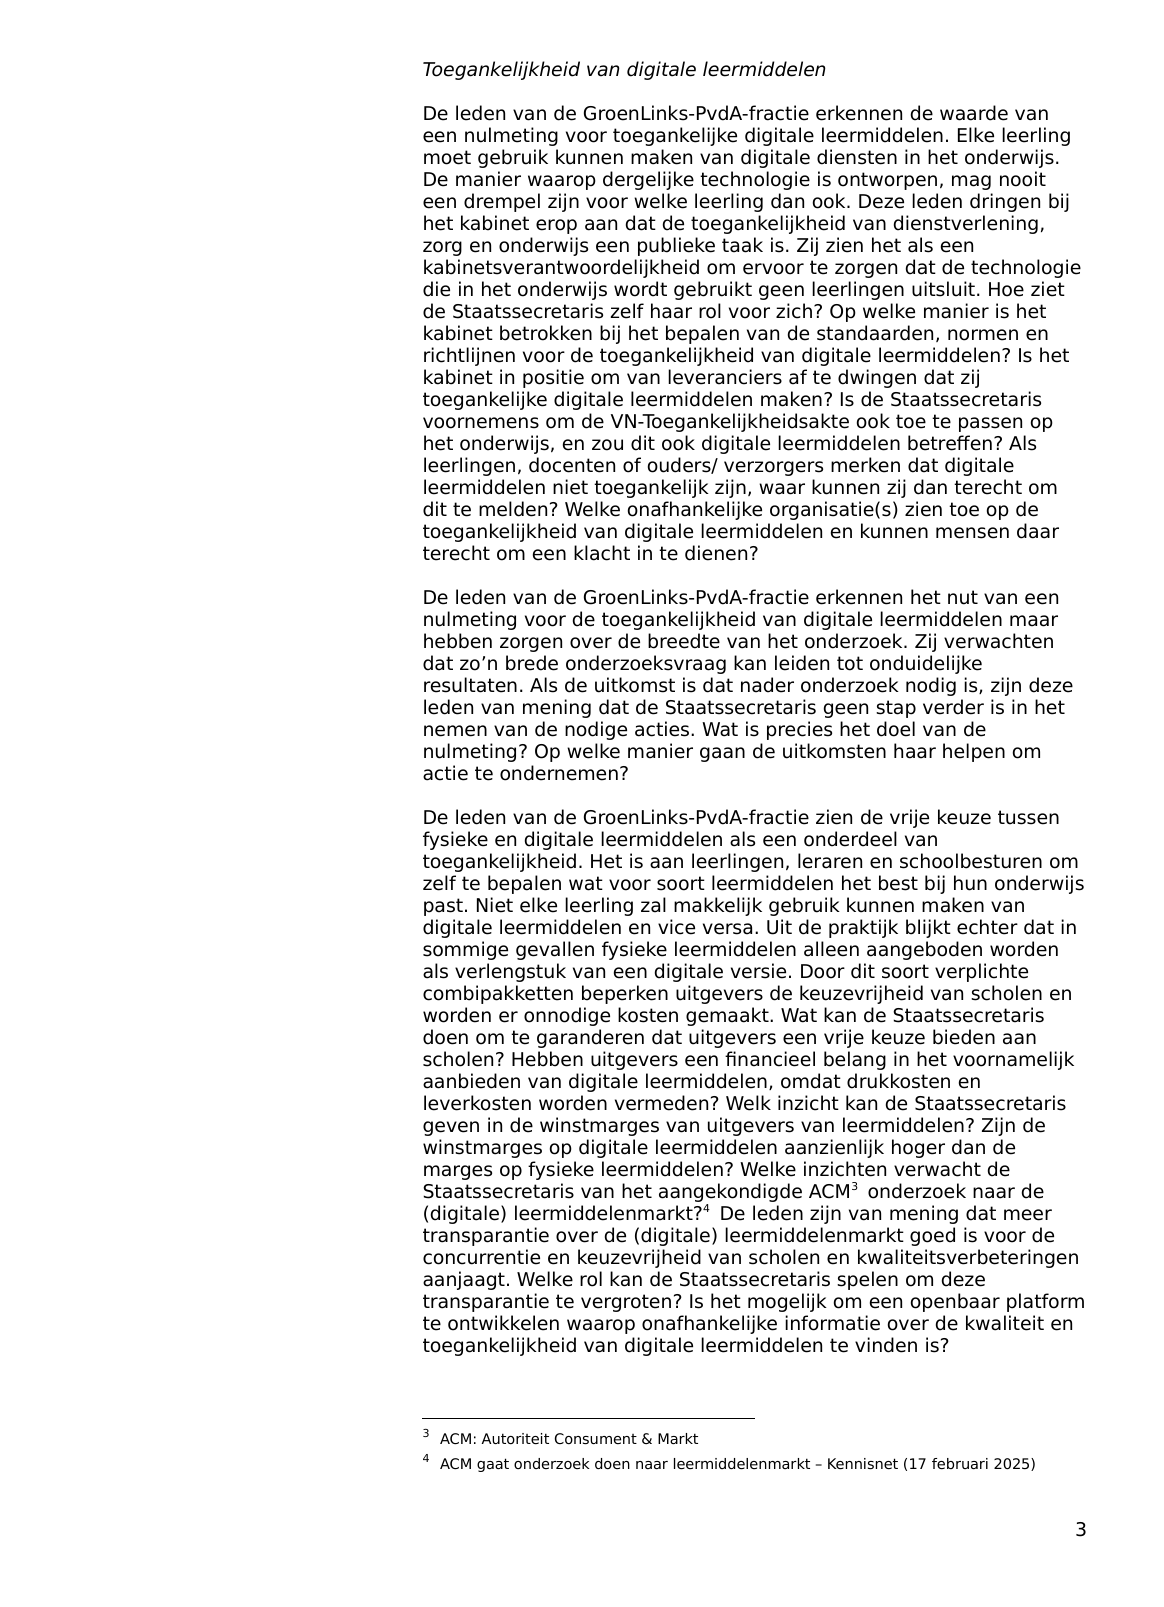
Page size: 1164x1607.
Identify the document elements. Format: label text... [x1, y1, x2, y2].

text ACM: Autoriteit Consument & Markt [422, 1427, 1087, 1449]
text De leden van de GroenLinks-PvdA-fractie erkennen de waarde van een nulmeting voor toegankelijke digitale leermiddelen. Elke leerling moet gebruik kunnen maken van digitale diensten in het onderwijs. De manier waarop dergelijke technologie is ontworpen, mag nooit een drempel zijn voor welke leerling dan ook. Deze leden dringen bij het kabinet erop aan dat de toegankelijkheid van dienstverlening, zorg en onderwijs een publieke taak is. Zij zien het als een kabinetsverantwoordelijkheid om ervoor te zorgen dat de technologie die in het onderwijs wordt gebruikt geen leerlingen uitsluit. Hoe ziet de Staatssecretaris zelf haar rol voor zich? Op welke manier is het kabinet betrokken bij het bepalen van de standaarden, normen en richtlijnen voor de toegankelijkheid van digitale leermiddelen? Is het kabinet in positie om van leveranciers af te dwingen dat zij toegankelijke digitale leermiddelen maken? Is de Staatssecretaris voornemens om de VN-Toegankelijkheidsakte ook toe te passen op het onderwijs, en zou dit ook digitale leermiddelen betreffen? Als leerlingen, docenten of ouders/ verzorgers merken dat digitale leermiddelen niet toegankelijk zijn, waar kunnen zij dan terecht om dit te melden? Welke onafhankelijke organisatie(s) zien toe op de toegankelijkheid van digitale leermiddelen en kunnen mensen daar terecht om een klacht in te dienen? [422, 103, 1087, 565]
text De leden van de GroenLinks-PvdA-fractie zien de vrije keuze tussen fysieke en digitale leermiddelen als een onderdeel van toegankelijkheid. Het is aan leerlingen, leraren en schoolbesturen om zelf te bepalen wat voor soort leermiddelen het best bij hun onderwijs past. Niet elke leerling zal makkelijk gebruik kunnen maken van digitale leermiddelen en vice versa. Uit de praktijk blijkt echter dat in sommige gevallen fysieke leermiddelen alleen aangeboden worden als verlengstuk van een digitale versie. Door dit soort verplichte combipakketten beperken uitgevers de keuzevrijheid van scholen en worden er onnodige kosten gemaakt. Wat kan de Staatssecretaris doen om te garanderen dat uitgevers een vrije keuze bieden aan scholen? Hebben uitgevers een financieel belang in het voornamelijk aanbieden van digitale leermiddelen, omdat drukkosten en leverkosten worden vermeden? Welk inzicht kan de Staatssecretaris geven in de winstmarges van uitgevers van leermiddelen? Zijn de winstmarges op digitale leermiddelen aanzienlijk hoger dan de marges op fysieke leermiddelen? Welke inzichten verwacht de Staatssecretaris van het aangekondigde ACM onderzoek naar de (digitale) leermiddelenmarkt? De leden zijn van mening dat meer transparantie over de (digitale) leermiddelenmarkt goed is voor de concurrentie en keuzevrijheid van scholen en kwaliteitsverbeteringen aanjaagt. Welke rol kan de Staatssecretaris spelen om deze transparantie te vergroten? Is het mogelijk om een openbaar platform te ontwikkelen waarop onafhankelijke informatie over de kwaliteit en toegankelijkheid van digitale leermiddelen te vinden is? [422, 807, 1087, 1356]
subtitle Toegankelijkheid van digitale leermiddelen [422, 59, 1087, 81]
text ACM gaat onderzoek doen naar leermiddelenmarkt – Kennisnet (17 februari 2025) [422, 1452, 1087, 1474]
text De leden van de GroenLinks-PvdA-fractie erkennen het nut van een nulmeting voor de toegankelijkheid van digitale leermiddelen maar hebben zorgen over de breedte van het onderzoek. Zij verwachten dat zo’n brede onderzoeksvraag kan leiden tot onduidelijke resultaten. Als de uitkomst is dat nader onderzoek nodig is, zijn deze leden van mening dat de Staatssecretaris geen stap verder is in het nemen van de nodige acties. Wat is precies het doel van de nulmeting? Op welke manier gaan de uitkomsten haar helpen om actie te ondernemen? [422, 587, 1087, 785]
